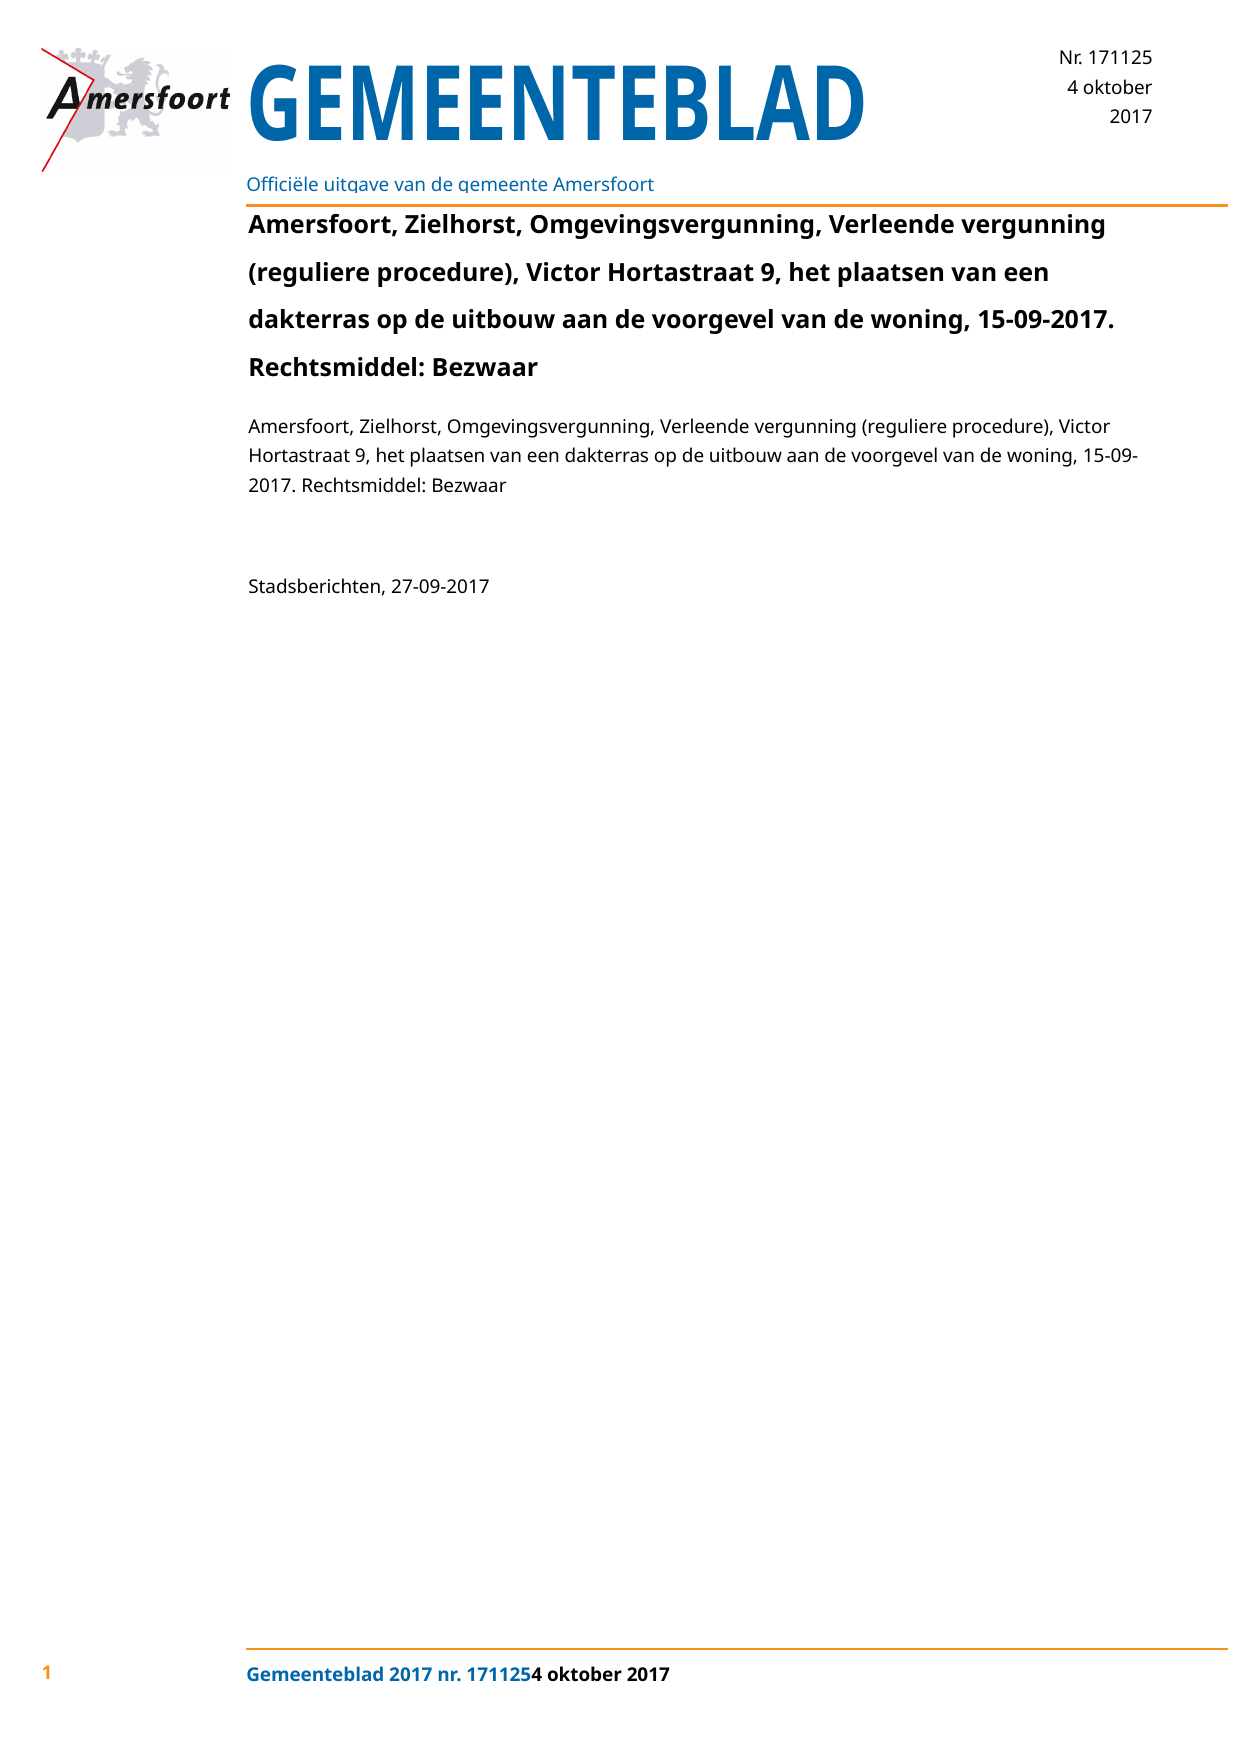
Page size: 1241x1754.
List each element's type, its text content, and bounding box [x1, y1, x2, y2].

text Amersfoort, Zielhorst, Omgevingsvergunning, Verleende vergunning (reguliere procedure), Victor Hortastraat 9, het plaatsen van een dakterras op de uitbouw aan de voorgevel van de woning, 15-09-2017. Rechtsmiddel: Bezwaar [248, 413, 1152, 498]
picture [41, 47, 231, 172]
text Stadsberichten, 27-09-2017 [248, 573, 1152, 599]
text Amersfoort, Zielhorst, Omgevingsvergunning, Verleende vergunning (reguliere procedure), Victor Hortastraat 9, het plaatsen van een dakterras op de uitbouw aan de voorgevel van de woning, 15-09-2017. Rechtsmiddel: Bezwaar [248, 207, 1152, 384]
